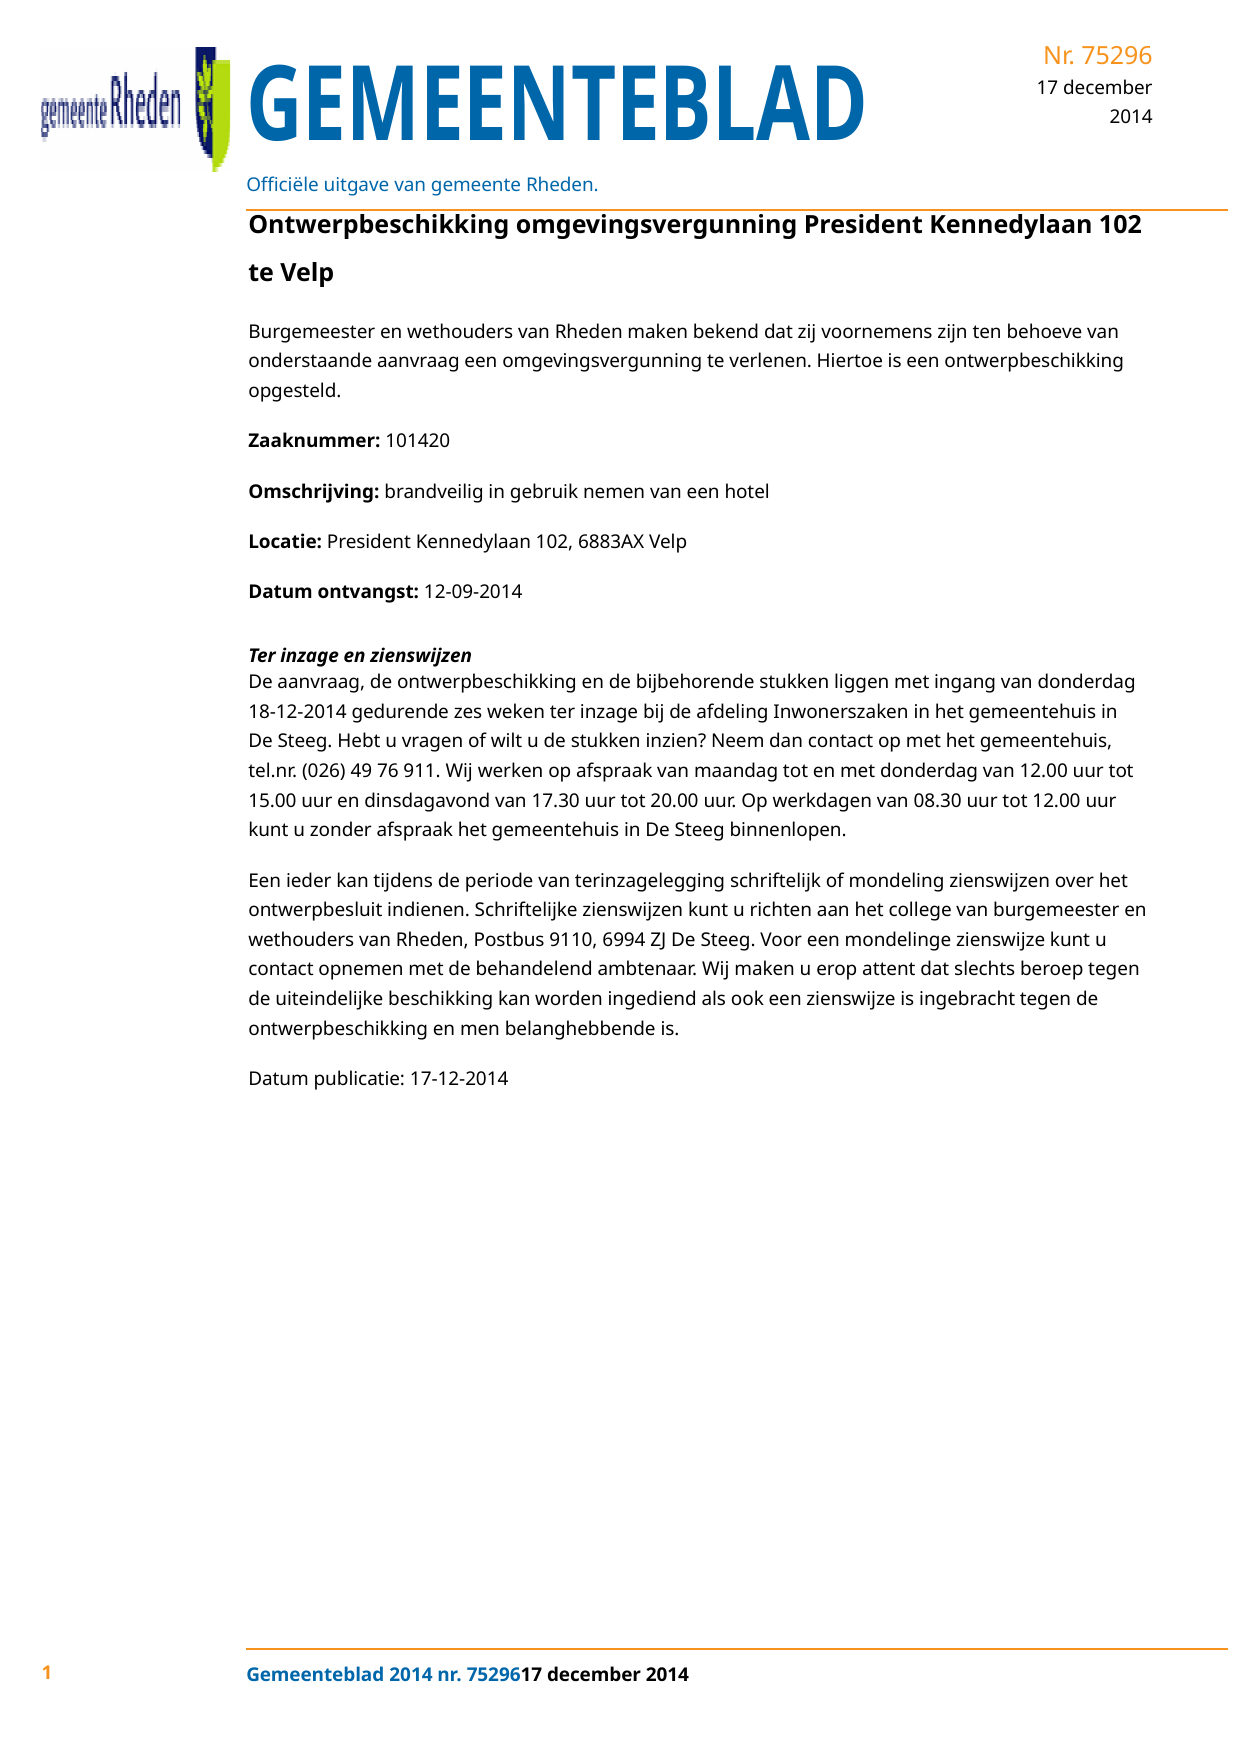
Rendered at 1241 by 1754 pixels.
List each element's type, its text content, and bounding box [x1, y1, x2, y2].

text Datum ontvangst: 12-09-2014 [248, 579, 1152, 604]
text Zaaknummer: 101420 [248, 427, 1152, 453]
text Ter inzage en zienswijzen [248, 643, 1152, 668]
text Omschrijving: brandveilig in gebruik nemen van een hotel [248, 478, 1152, 504]
text Datum publicatie: 17-12-2014 [248, 1065, 1152, 1091]
text Locatie: President Kennedylaan 102, 6883AX Velp [248, 528, 1152, 554]
text De aanvraag, de ontwerpbeschikking en de bijbehorende stukken liggen met ingang van donderdag 18-12-2014 gedurende zes weken ter inzage bij de afdeling Inwonerszaken in het gemeentehuis in De Steeg. Hebt u vragen of wilt u de stukken inzien? Neem dan contact op met het gemeentehuis, tel.nr. (026) 49 76 911. Wij werken op afspraak van maandag tot en met donderdag van 12.00 uur tot 15.00 uur en dinsdagavond van 17.30 uur tot 20.00 uur. Op werkdagen van 08.30 uur tot 12.00 uur kunt u zonder afspraak het gemeentehuis in De Steeg binnenlopen. [248, 668, 1152, 842]
picture [41, 47, 231, 172]
text Ontwerpbeschikking omgevingsvergunning President Kennedylaan 102 te Velp [248, 211, 1152, 288]
text Een ieder kan tijdens de periode van terinzagelegging schriftelijk of mondeling zienswijzen over het ontwerpbesluit indienen. Schriftelijke zienswijzen kunt u richten aan het college van burgemeester en wethouders van Rheden, Postbus 9110, 6994 ZJ De Steeg. Voor een mondelinge zienswijze kunt u contact opnemen met de behandelend ambtenaar. Wij maken u erop attent dat slechts beroep tegen de uiteindelijke beschikking kan worden ingediend als ook een zienswijze is ingebracht tegen de ontwerpbeschikking en men belanghebbende is. [248, 867, 1152, 1040]
text Burgemeester en wethouders van Rheden maken bekend dat zij voornemens zijn ten behoeve van onderstaande aanvraag een omgevingsvergunning te verlenen. Hiertoe is een ontwerpbeschikking opgesteld. [248, 318, 1152, 403]
